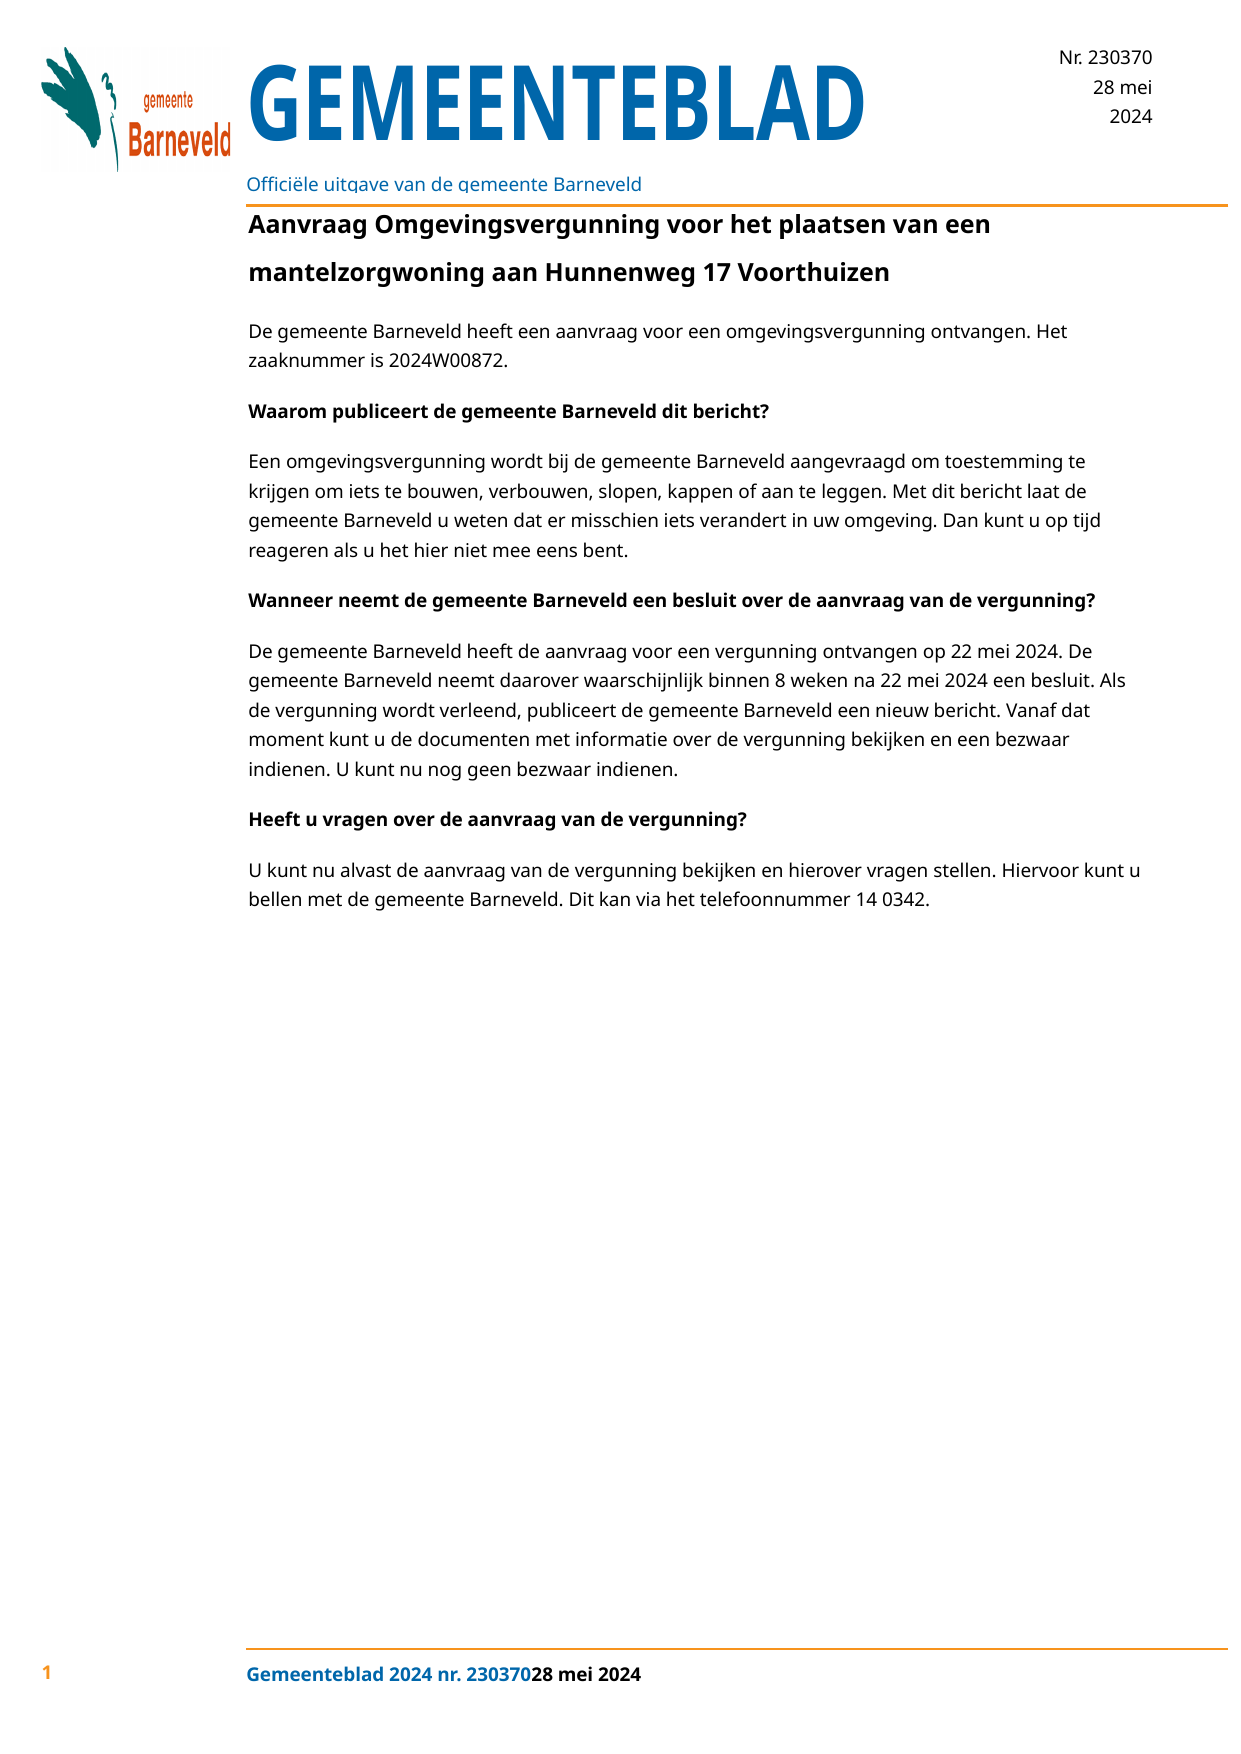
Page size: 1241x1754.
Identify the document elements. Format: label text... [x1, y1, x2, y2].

text U kunt nu alvast de aanvraag van de vergunning bekijken en hierover vragen stellen. Hiervoor kunt u bellen met de gemeente Barneveld. Dit kan via het telefoonnummer 14 0342. [248, 857, 1152, 912]
picture [41, 47, 231, 172]
text Heeft u vragen over de aanvraag van de vergunning? [248, 807, 1152, 832]
text De gemeente Barneveld heeft een aanvraag voor een omgevingsvergunning ontvangen. Het zaaknummer is 2024W00872. [248, 318, 1152, 373]
text Wanneer neemt de gemeente Barneveld een besluit over de aanvraag van de vergunning? [248, 587, 1152, 613]
text Aanvraag Omgevingsvergunning voor het plaatsen van een mantelzorgwoning aan Hunnenweg 17 Voorthuizen [248, 207, 1152, 288]
text De gemeente Barneveld heeft de aanvraag voor een vergunning ontvangen op 22 mei 2024. De gemeente Barneveld neemt daarover waarschijnlijk binnen 8 weken na 22 mei 2024 een besluit. Als de vergunning wordt verleend, publiceert de gemeente Barneveld een nieuw bericht. Vanaf dat moment kunt u de documenten met informatie over de vergunning bekijken en een bezwaar indienen. U kunt nu nog geen bezwaar indienen. [248, 638, 1152, 782]
text Waarom publiceert de gemeente Barneveld dit bericht? [248, 398, 1152, 424]
text Een omgevingsvergunning wordt bij de gemeente Barneveld aangevraagd om toestemming te krijgen om iets te bouwen, verbouwen, slopen, kappen of aan te leggen. Met dit bericht laat de gemeente Barneveld u weten dat er misschien iets verandert in uw omgeving. Dan kunt u op tijd reageren als u het hier niet mee eens bent. [248, 448, 1152, 563]
